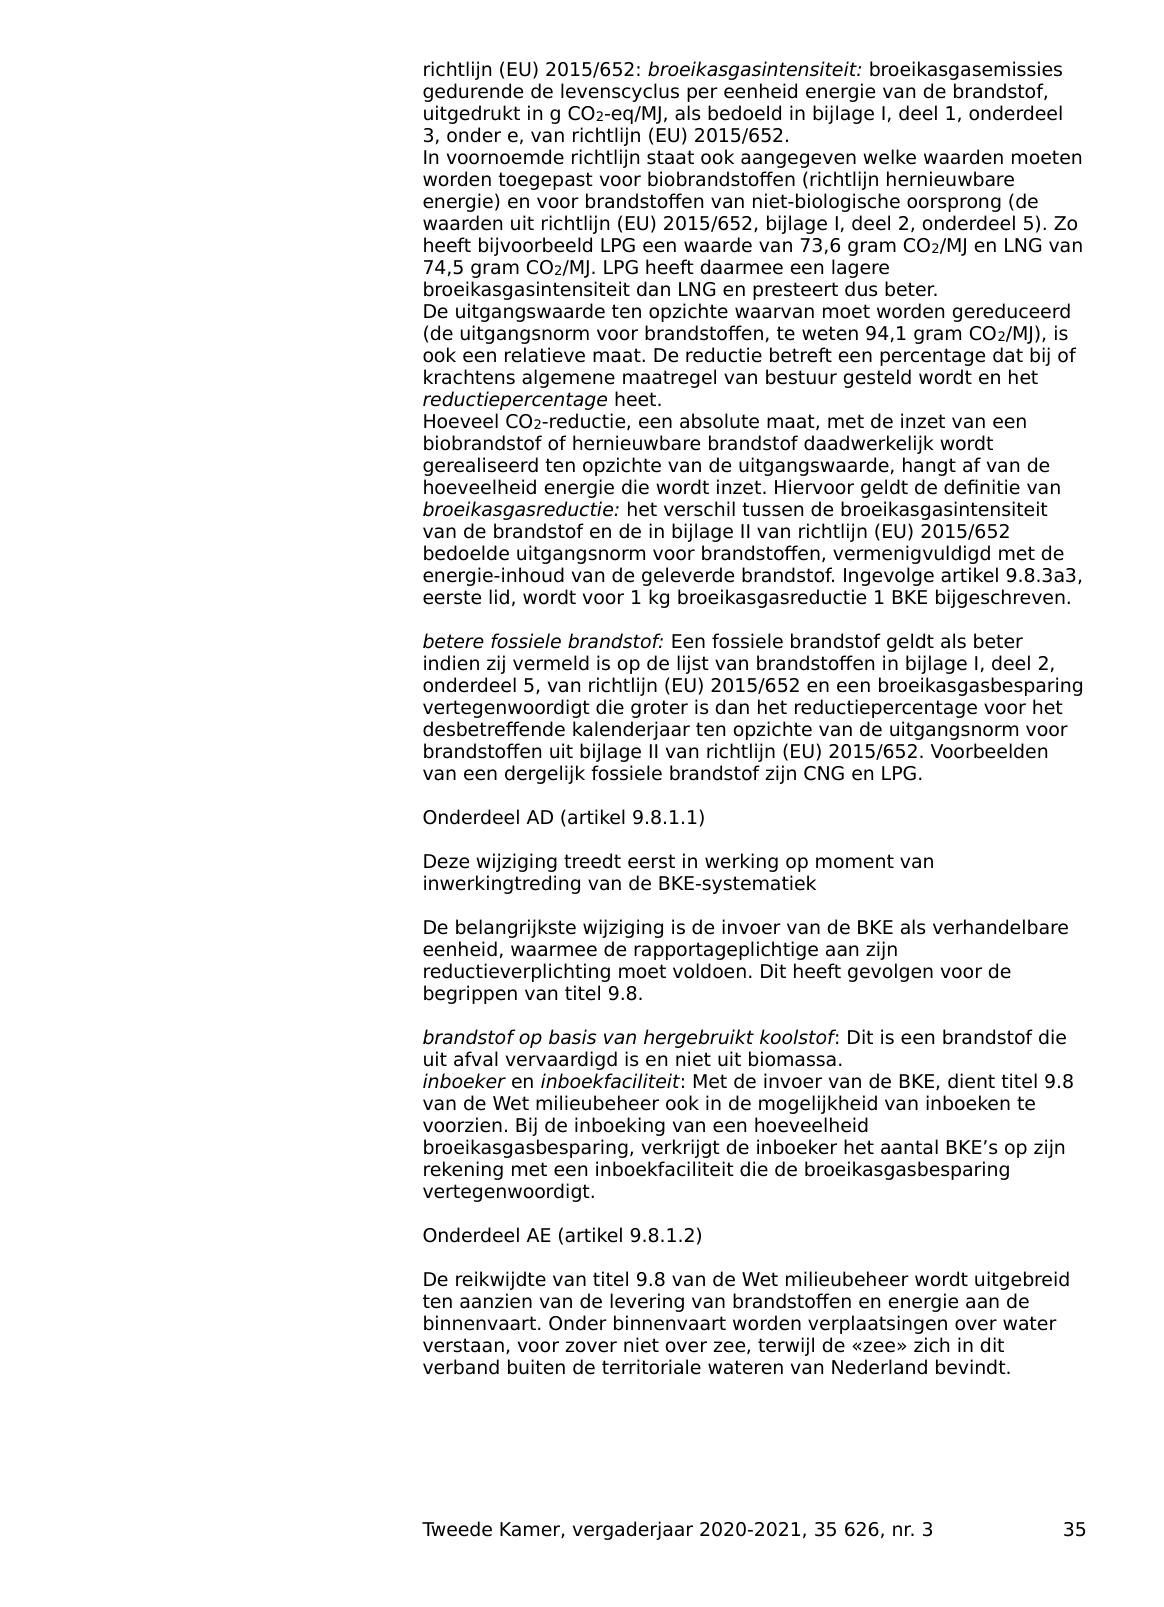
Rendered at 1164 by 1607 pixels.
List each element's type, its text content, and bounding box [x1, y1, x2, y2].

text De belangrijkste wijziging is de invoer van de BKE als verhandelbare eenheid, waarmee de rapportageplichtige aan zijn reductieverplichting moet voldoen. Dit heeft gevolgen voor de begrippen van titel 9.8. [422, 917, 1087, 1005]
subtitle Onderdeel AE (artikel 9.8.1.2) [422, 1225, 1087, 1247]
subtitle Onderdeel AD (artikel 9.8.1.1) [422, 807, 1087, 829]
text Hoeveel CO2-reductie, een absolute maat, met de inzet van een biobrandstof of hernieuwbare brandstof daadwerkelijk wordt gerealiseerd ten opzichte van de uitgangswaarde, hangt af van de hoeveelheid energie die wordt inzet. Hiervoor geldt de definitie van broeikasgasreductie: het verschil tussen de broeikasgasintensiteit van de brandstof en de in bijlage II van richtlijn (EU) 2015/652 bedoelde uitgangsnorm voor brandstoffen, vermenigvuldigd met de energie-inhoud van de geleverde brandstof. Ingevolge artikel 9.8.3a3, eerste lid, wordt voor 1 kg broeikasgasreductie 1 BKE bijgeschreven. [422, 411, 1087, 608]
text richtlijn (EU) 2015/652: broeikasgasintensiteit: broeikasgasemissies gedurende de levenscyclus per eenheid energie van de brandstof, uitgedrukt in g CO2-eq/MJ, als bedoeld in bijlage I, deel 1, onderdeel 3, onder e, van richtlijn (EU) 2015/652. [422, 59, 1087, 147]
text betere fossiele brandstof: Een fossiele brandstof geldt als beter indien zij vermeld is op de lijst van brandstoffen in bijlage I, deel 2, onderdeel 5, van richtlijn (EU) 2015/652 en een broeikasgasbesparing vertegenwoordigt die groter is dan het reductiepercentage voor het desbetreffende kalenderjaar ten opzichte van de uitgangsnorm voor brandstoffen uit bijlage II van richtlijn (EU) 2015/652. Voorbeelden van een dergelijk fossiele brandstof zijn CNG en LPG. [422, 631, 1087, 784]
text Deze wijziging treedt eerst in werking op moment van inwerkingtreding van de BKE-systematiek [422, 851, 1087, 895]
text De uitgangswaarde ten opzichte waarvan moet worden gereduceerd (de uitgangsnorm voor brandstoffen, te weten 94,1 gram CO2/MJ), is ook een relatieve maat. De reductie betreft een percentage dat bij of krachtens algemene maatregel van bestuur gesteld wordt en het reductiepercentage heet. [422, 301, 1087, 411]
text In voornoemde richtlijn staat ook aangegeven welke waarden moeten worden toegepast voor biobrandstoffen (richtlijn hernieuwbare energie) en voor brandstoffen van niet-biologische oorsprong (de waarden uit richtlijn (EU) 2015/652, bijlage I, deel 2, onderdeel 5). Zo heeft bijvoorbeeld LPG een waarde van 73,6 gram CO2/MJ en LNG van 74,5 gram CO2/MJ. LPG heeft daarmee een lagere broeikasgasintensiteit dan LNG en presteert dus beter. [422, 147, 1087, 301]
text inboeker en inboekfaciliteit: Met de invoer van de BKE, dient titel 9.8 van de Wet milieubeheer ook in de mogelijkheid van inboeken te voorzien. Bij de inboeking van een hoeveelheid broeikasgasbesparing, verkrijgt de inboeker het aantal BKE’s op zijn rekening met een inboekfaciliteit die de broeikasgasbesparing vertegenwoordigt. [422, 1071, 1087, 1203]
text brandstof op basis van hergebruikt koolstof: Dit is een brandstof die uit afval vervaardigd is en niet uit biomassa. [422, 1027, 1087, 1071]
text De reikwijdte van titel 9.8 van de Wet milieubeheer wordt uitgebreid ten aanzien van de levering van brandstoffen en energie aan de binnenvaart. Onder binnenvaart worden verplaatsingen over water verstaan, voor zover niet over zee, terwijl de «zee» zich in dit verband buiten de territoriale wateren van Nederland bevindt. [422, 1269, 1087, 1379]
